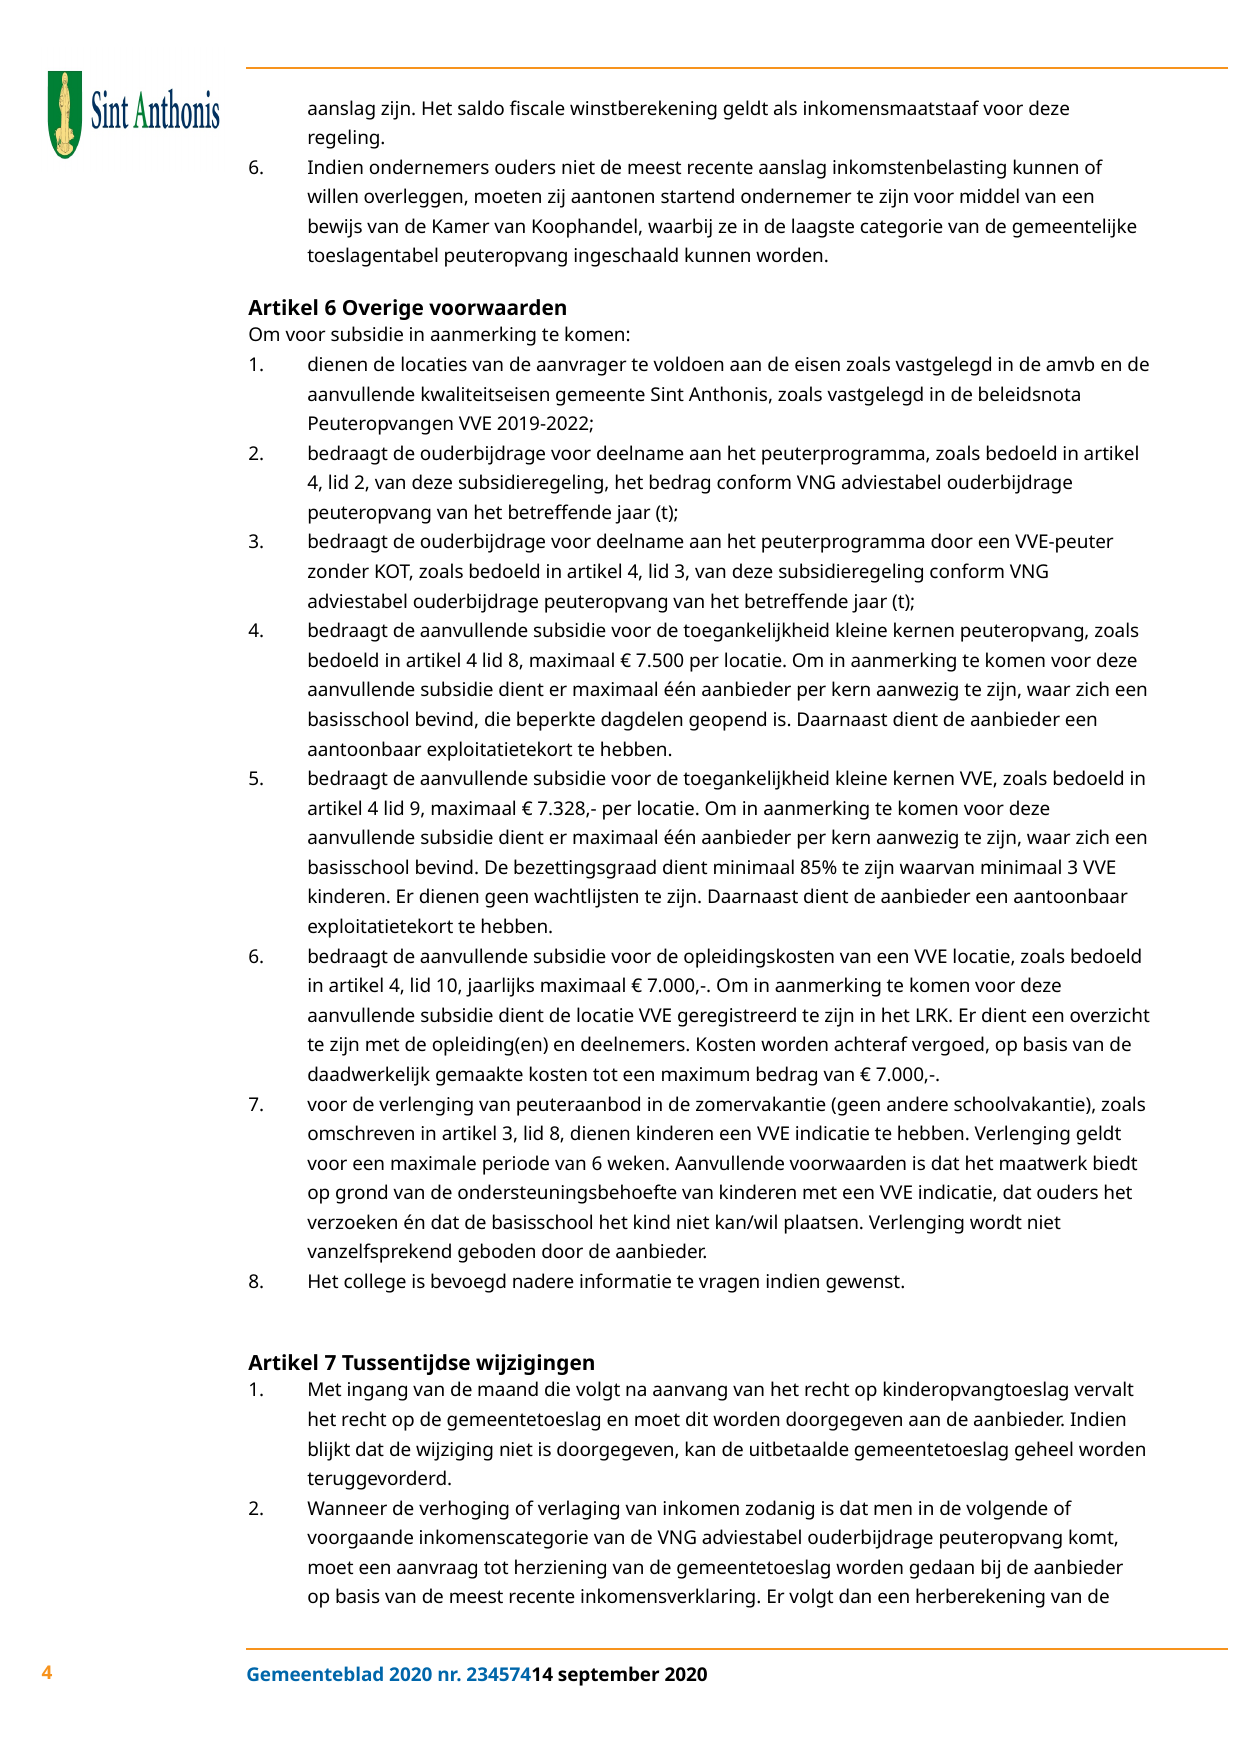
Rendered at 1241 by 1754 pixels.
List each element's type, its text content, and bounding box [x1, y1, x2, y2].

list bedraagt de aanvullende subsidie voor de toegankelijkheid kleine kernen VVE, zoals bedoeld in artikel 4 lid 9, maximaal € 7.328,- per locatie. Om in aanmerking te komen voor deze aanvullende subsidie dient er maximaal één aanbieder per kern aanwezig te zijn, waar zich een basisschool bevind. De bezettingsgraad dient minimaal 85% te zijn waarvan minimaal 3 VVE kinderen. Er dienen geen wachtlijsten te zijn. Daarnaast dient de aanbieder een aantoonbaar exploitatietekort te hebben. [248, 765, 1152, 939]
list bedraagt de aanvullende subsidie voor de toegankelijkheid kleine kernen peuteropvang, zoals bedoeld in artikel 4 lid 8, maximaal € 7.500 per locatie. Om in aanmerking te komen voor deze aanvullende subsidie dient er maximaal één aanbieder per kern aanwezig te zijn, waar zich een basisschool bevind, die beperkte dagdelen geopend is. Daarnaast dient de aanbieder een aantoonbaar exploitatietekort te hebben. [248, 617, 1152, 761]
list voor de verlenging van peuteraanbod in de zomervakantie (geen andere schoolvakantie), zoals omschreven in artikel 3, lid 8, dienen kinderen een VVE indicatie te hebben. Verlenging geldt voor een maximale periode van 6 weken. Aanvullende voorwaarden is dat het maatwerk biedt op grond van de ondersteuningsbehoefte van kinderen met een VVE indicatie, dat ouders het verzoeken én dat de basisschool het kind niet kan/wil plaatsen. Verlenging wordt niet vanzelfsprekend geboden door de aanbieder. [248, 1091, 1152, 1264]
list Indien ondernemers ouders niet de meest recente aanslag inkomstenbelasting kunnen of willen overleggen, moeten zij aantonen startend ondernemer te zijn voor middel van een bewijs van de Kamer van Koophandel, waarbij ze in de laagste categorie van de gemeentelijke toeslagentabel peuteropvang ingeschaald kunnen worden. [248, 154, 1152, 268]
list Met ingang van de maand die volgt na aanvang van het recht op kinderopvangtoeslag vervalt het recht op de gemeentetoeslag en moet dit worden doorgegeven aan de aanbieder. Indien blijkt dat de wijziging niet is doorgegeven, kan de uitbetaalde gemeentetoeslag geheel worden teruggevorderd. [248, 1377, 1152, 1491]
text Om voor subsidie in aanmerking te komen: [248, 322, 1152, 347]
text Artikel 6 Overige voorwaarden [248, 293, 1152, 322]
list dienen de locaties van de aanvrager te voldoen aan de eisen zoals vastgelegd in de amvb en de aanvullende kwaliteitseisen gemeente Sint Anthonis, zoals vastgelegd in de beleidsnota Peuteropvangen VVE 2019-2022; [248, 351, 1152, 436]
list bedraagt de aanvullende subsidie voor de opleidingskosten van een VVE locatie, zoals bedoeld in artikel 4, lid 10, jaarlijks maximaal € 7.000,-. Om in aanmerking te komen voor deze aanvullende subsidie dient de locatie VVE geregistreerd te zijn in het LRK. Er dient een overzicht te zijn met de opleiding(en) en deelnemers. Kosten worden achteraf vergoed, op basis van de daadwerkelijk gemaakte kosten tot een maximum bedrag van € 7.000,-. [248, 943, 1152, 1087]
list aanslag zijn. Het saldo fiscale winstberekening geldt als inkomensmaatstaaf voor deze regeling. [248, 95, 1152, 150]
list Wanneer de verhoging of verlaging van inkomen zodanig is dat men in de volgende of voorgaande inkomenscategorie van de VNG adviestabel ouderbijdrage peuteropvang komt, moet een aanvraag tot herziening van de gemeentetoeslag worden gedaan bij de aanbieder op basis van de meest recente inkomensverklaring. Er volgt dan een herberekening van de [248, 1495, 1152, 1609]
text Artikel 7 Tussentijdse wijzigingen [248, 1348, 1152, 1377]
list Het college is bevoegd nadere informatie te vragen indien gewenst. [248, 1268, 1152, 1294]
list bedraagt de ouderbijdrage voor deelname aan het peuterprogramma, zoals bedoeld in artikel 4, lid 2, van deze subsidieregeling, het bedrag conform VNG adviestabel ouderbijdrage peuteropvang van het betreffende jaar (t); [248, 440, 1152, 525]
picture [41, 47, 231, 172]
list bedraagt de ouderbijdrage voor deelname aan het peuterprogramma door een VVE-peuter zonder KOT, zoals bedoeld in artikel 4, lid 3, van deze subsidieregeling conform VNG adviestabel ouderbijdrage peuteropvang van het betreffende jaar (t); [248, 529, 1152, 613]
